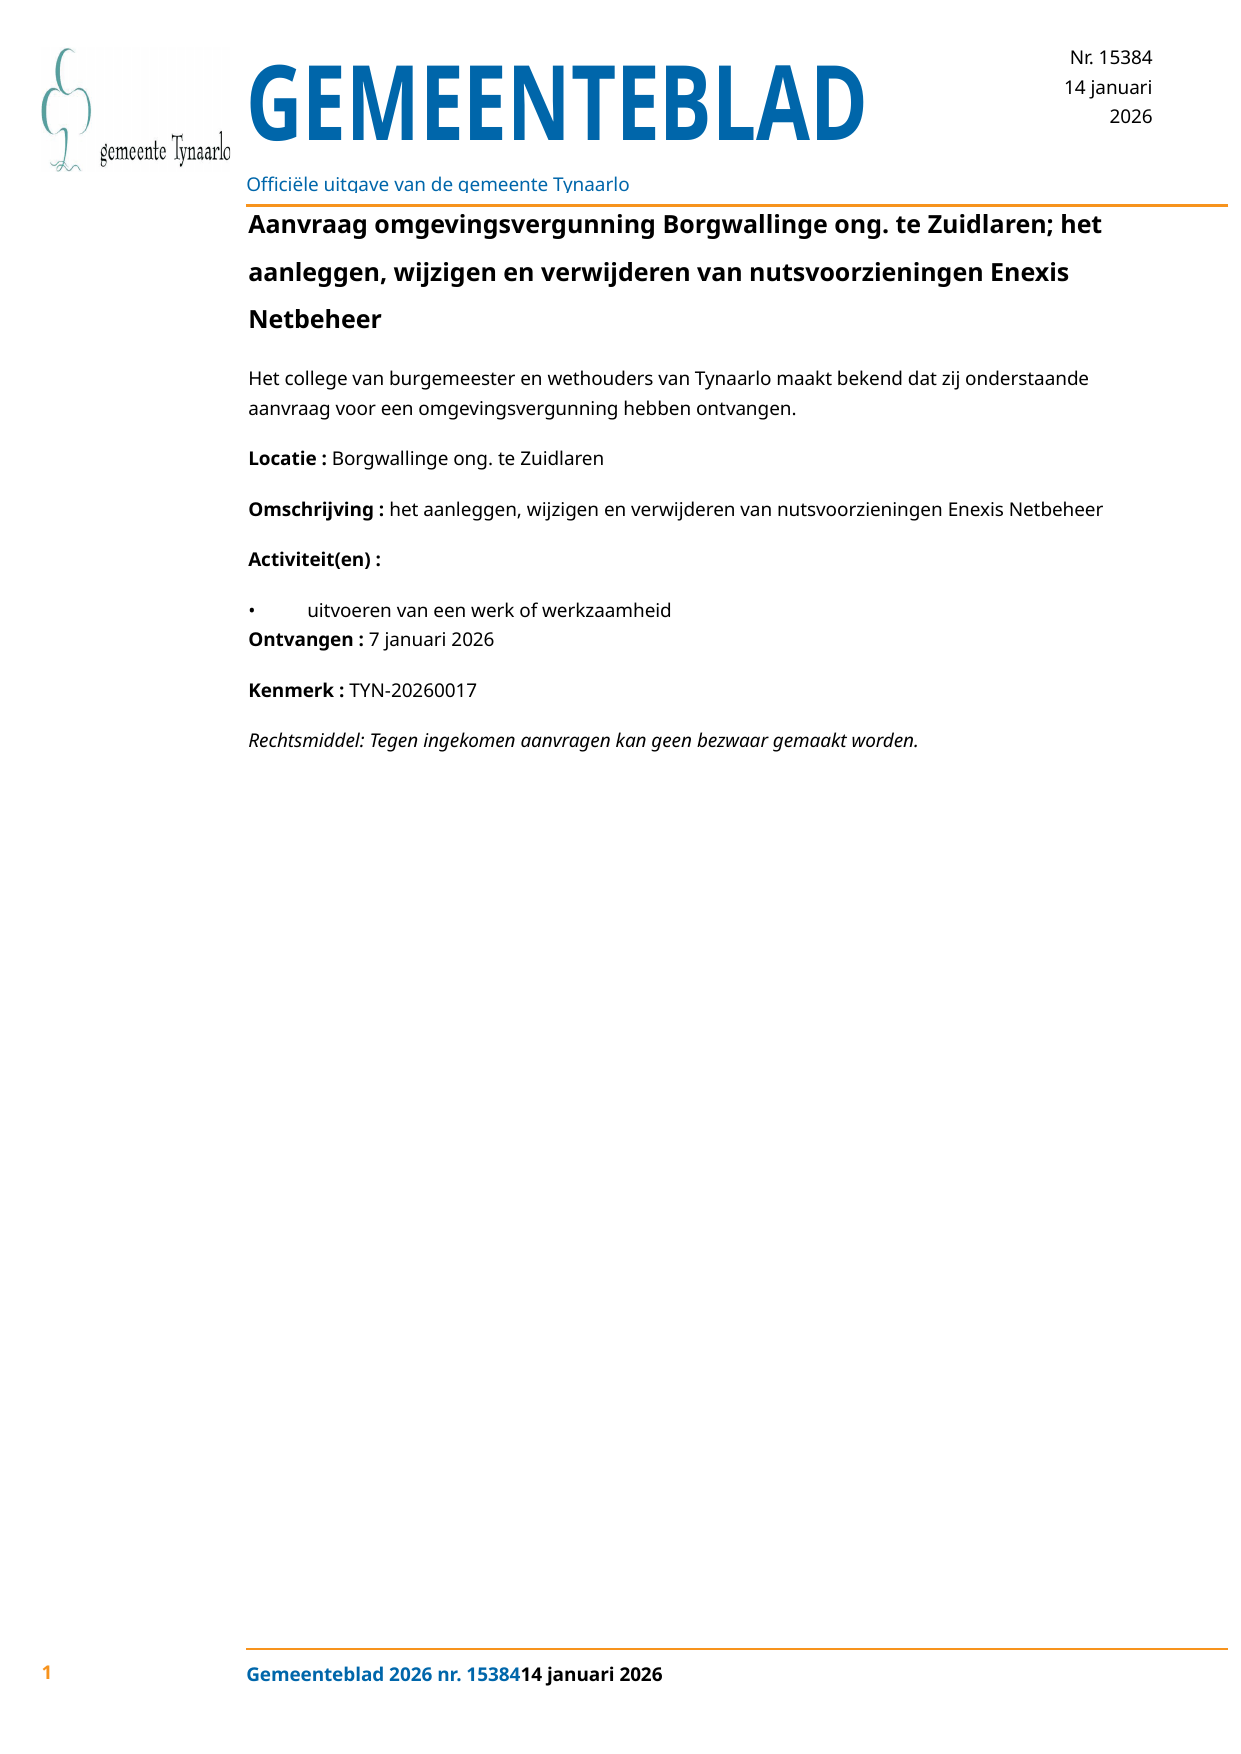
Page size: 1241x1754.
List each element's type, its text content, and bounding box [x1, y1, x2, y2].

text Locatie : Borgwallinge ong. te Zuidlaren [248, 446, 1152, 471]
text Aanvraag omgevingsvergunning Borgwallinge ong. te Zuidlaren; het aanleggen, wijzigen en verwijderen van nutsvoorzieningen Enexis Netbeheer [248, 207, 1152, 336]
text Rechtsmiddel: Tegen ingekomen aanvragen kan geen bezwaar gemaakt worden. [248, 727, 1152, 753]
text Omschrijving : het aanleggen, wijzigen en verwijderen van nutsvoorzieningen Enexis Netbeheer [248, 496, 1152, 522]
list uitvoeren van een werk of werkzaamheid [248, 597, 1152, 622]
text Kenmerk : TYN-20260017 [248, 677, 1152, 702]
text Het college van burgemeester en wethouders van Tynaarlo maakt bekend dat zij onderstaande aanvraag voor een omgevingsvergunning hebben ontvangen. [248, 366, 1152, 421]
text Ontvangen : 7 januari 2026 [248, 626, 1152, 652]
picture [41, 47, 231, 172]
text Activiteit(en) : [248, 546, 1152, 572]
